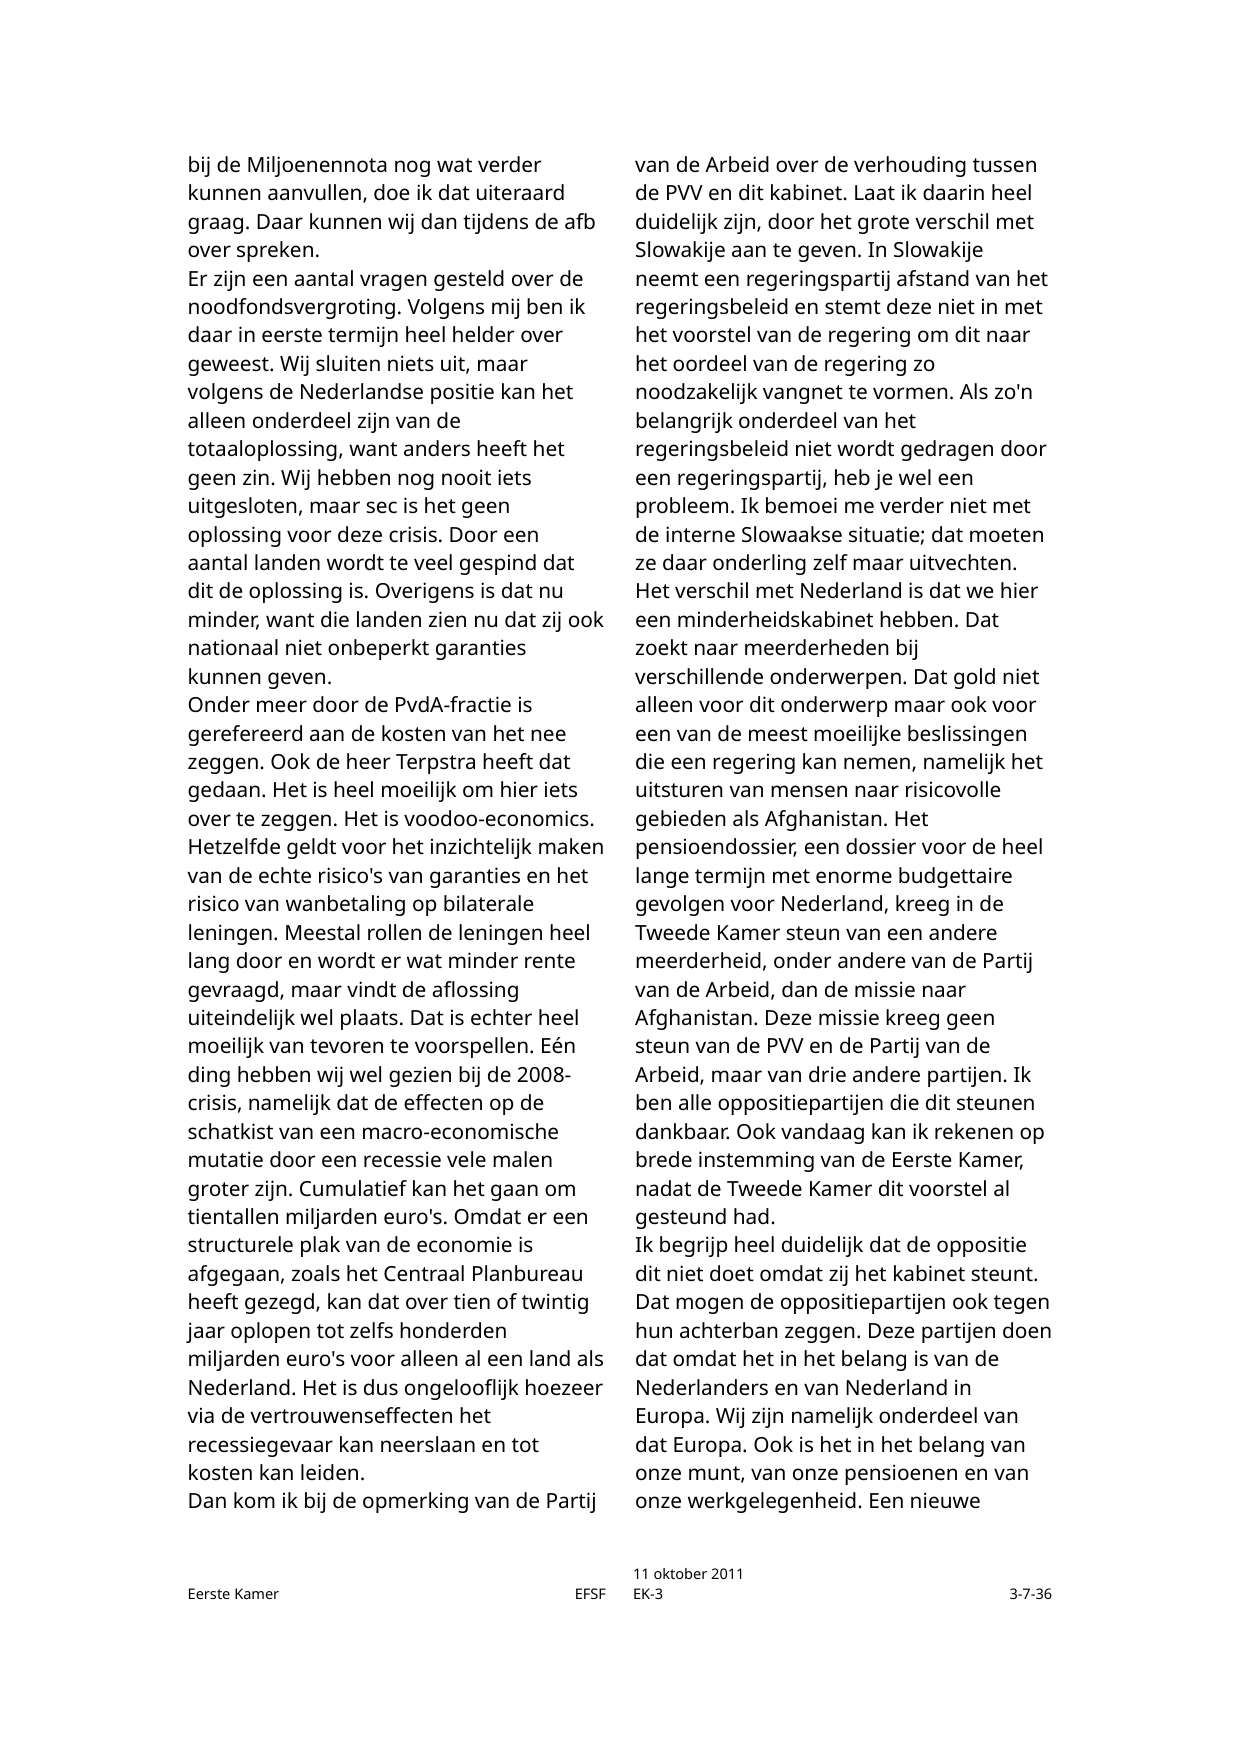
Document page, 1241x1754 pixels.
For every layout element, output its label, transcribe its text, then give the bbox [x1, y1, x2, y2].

text Dan kom ik bij de opmerking van de Partij [187, 1487, 605, 1515]
text Er zijn een aantal vragen gesteld over de noodfondsvergroting. Volgens mij ben ik daar in eerste termijn heel helder over geweest. Wij sluiten niets uit, maar volgens de Nederlandse positie kan het alleen onderdeel zijn van de totaaloplossing, want anders heeft het geen zin. Wij hebben nog nooit iets uitgesloten, maar sec is het geen oplossing voor deze crisis. Door een aantal landen wordt te veel gespind dat dit de oplossing is. Overigens is dat nu minder, want die landen zien nu dat zij ook nationaal niet onbeperkt garanties kunnen geven. [187, 264, 605, 690]
text Het verschil met Nederland is dat we hier een minderheidskabinet hebben. Dat zoekt naar meerderheden bij verschillende onderwerpen. Dat gold niet alleen voor dit onderwerp maar ook voor een van de meest moeilijke beslissingen die een regering kan nemen, namelijk het uitsturen van mensen naar risicovolle gebieden als Afghanistan. Het pensioendossier, een dossier voor de heel lange termijn met enorme budgettaire gevolgen voor Nederland, kreeg in de Tweede Kamer steun van een andere meerderheid, onder andere van de Partij van de Arbeid, dan de missie naar Afghanistan. Deze missie kreeg geen steun van de PVV en de Partij van de Arbeid, maar van drie andere partijen. Ik ben alle oppositiepartijen die dit steunen dankbaar. Ook vandaag kan ik rekenen op brede instemming van de Eerste Kamer, nadat de Tweede Kamer dit voorstel al gesteund had. [635, 577, 1053, 1231]
text Onder meer door de PvdA-fractie is gerefereerd aan de kosten van het nee zeggen. Ook de heer Terpstra heeft dat gedaan. Het is heel moeilijk om hier iets over te zeggen. Het is voodoo-economics. Hetzelfde geldt voor het inzichtelijk maken van de echte risico's van garanties en het risico van wanbetaling op bilaterale leningen. Meestal rollen de leningen heel lang door en wordt er wat minder rente gevraagd, maar vindt de aflossing uiteindelijk wel plaats. Dat is echter heel moeilijk van tevoren te voorspellen. Eén ding hebben wij wel gezien bij de 2008-crisis, namelijk dat de effecten op de schatkist van een macro-economische mutatie door een recessie vele malen groter zijn. Cumulatief kan het gaan om tientallen miljarden euro's. Omdat er een structurele plak van de economie is afgegaan, zoals het Centraal Planbureau heeft gezegd, kan dat over tien of twintig jaar oplopen tot zelfs honderden miljarden euro's voor alleen al een land als Nederland. Het is dus ongelooflijk hoezeer via de vertrouwenseffecten het recessiegevaar kan neerslaan en tot kosten kan leiden. [187, 690, 605, 1487]
text Ik begrijp heel duidelijk dat de oppositie dit niet doet omdat zij het kabinet steunt. Dat mogen de oppositiepartijen ook tegen hun achterban zeggen. Deze partijen doen dat omdat het in het belang is van de Nederlanders en van Nederland in Europa. Wij zijn namelijk onderdeel van dat Europa. Ook is het in het belang van onze munt, van onze pensioenen en van onze werkgelegenheid. Een nieuwe [635, 1231, 1053, 1515]
text van de Arbeid over de verhouding tussen de PVV en dit kabinet. Laat ik daarin heel duidelijk zijn, door het grote verschil met Slowakije aan te geven. In Slowakije neemt een regeringspartij afstand van het regeringsbeleid en stemt deze niet in met het voorstel van de regering om dit naar het oordeel van de regering zo noodzakelijk vangnet te vormen. Als zo'n belangrijk onderdeel van het regeringsbeleid niet wordt gedragen door een regeringspartij, heb je wel een probleem. Ik bemoei me verder niet met de interne Slowaakse situatie; dat moeten ze daar onderling zelf maar uitvechten. [635, 150, 1053, 577]
text bij de Miljoenennota nog wat verder kunnen aanvullen, doe ik dat uiteraard graag. Daar kunnen wij dan tijdens de afb over spreken. [187, 150, 605, 264]
